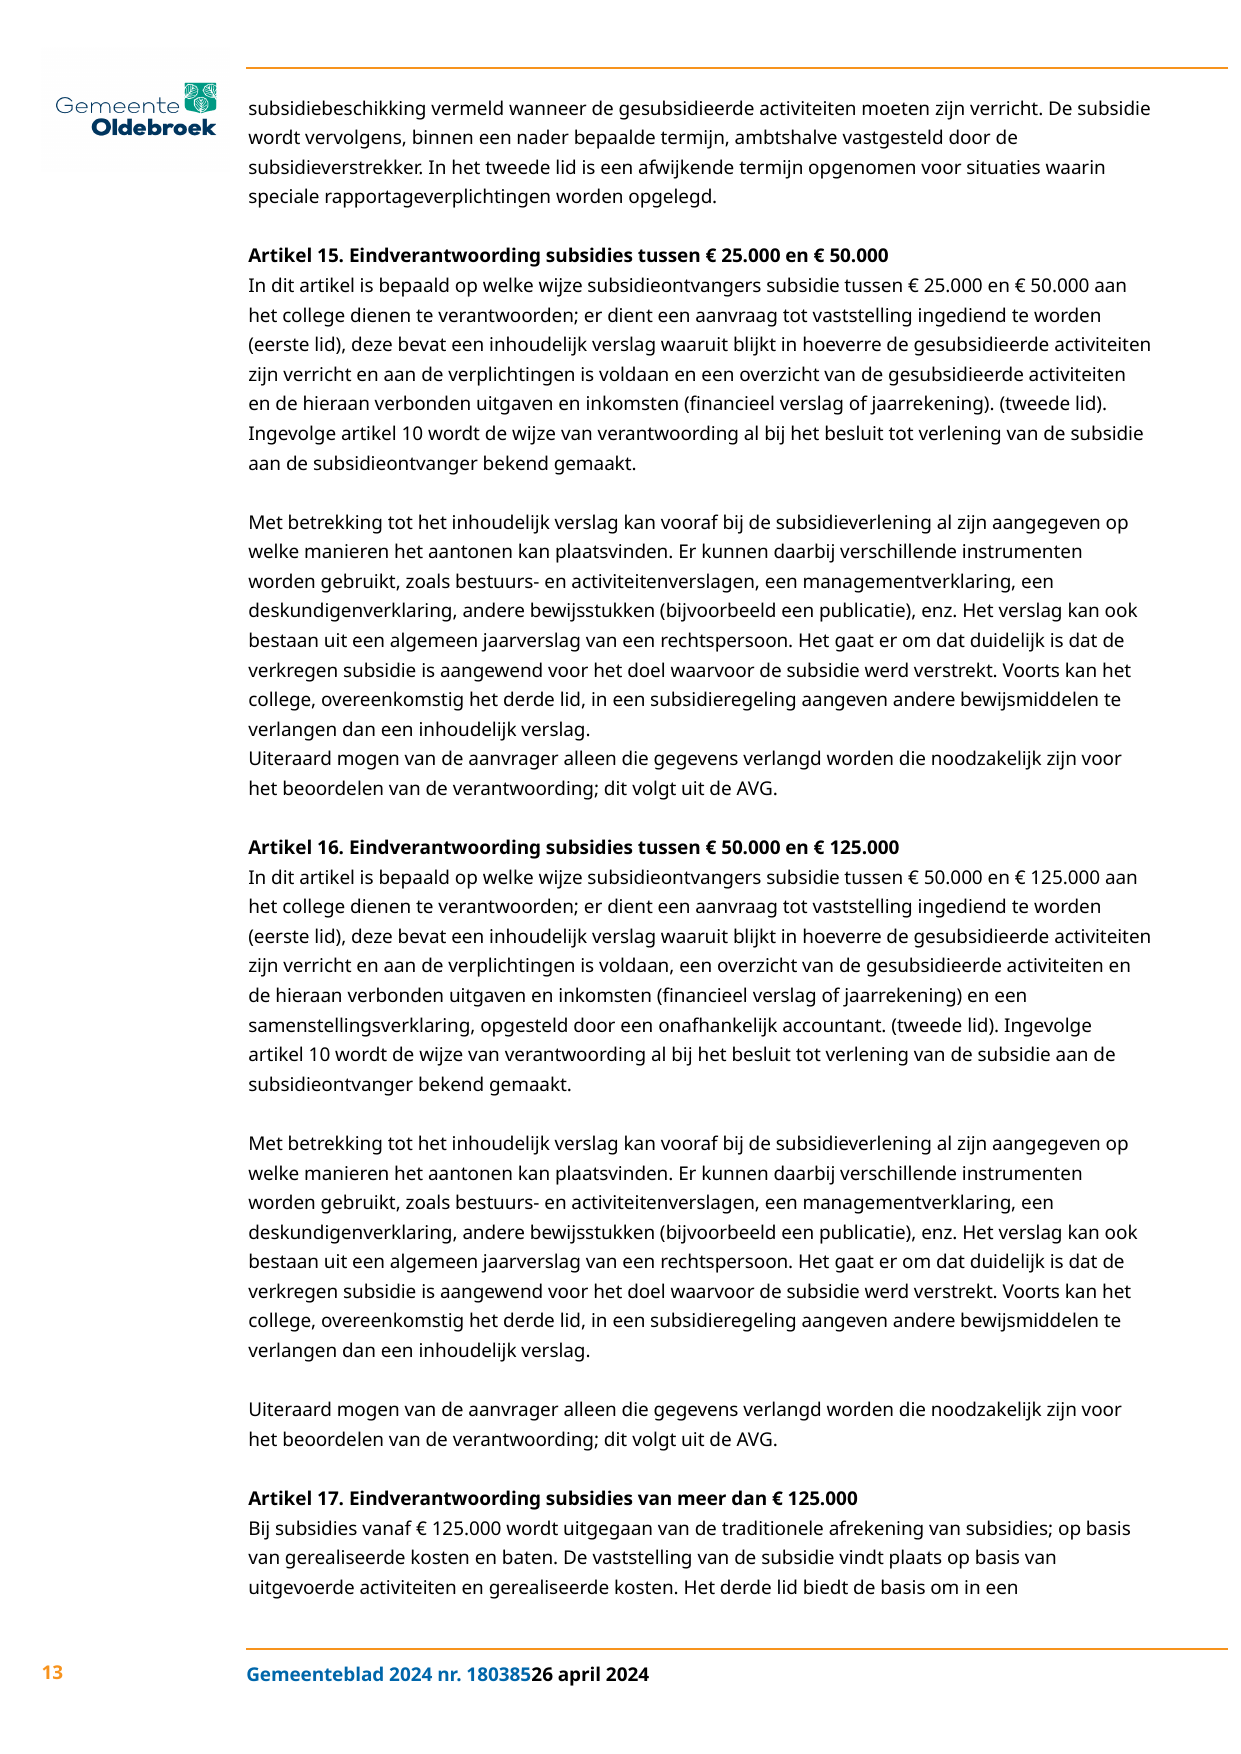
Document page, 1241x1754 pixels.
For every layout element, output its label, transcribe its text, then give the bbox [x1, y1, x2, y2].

text In dit artikel is bepaald op welke wijze subsidieontvangers subsidie tussen € 50.000 en € 125.000 aan het college dienen te verantwoorden; er dient een aanvraag tot vaststelling ingediend te worden (eerste lid), deze bevat een inhoudelijk verslag waaruit blijkt in hoeverre de gesubsidieerde activiteiten zijn verricht en aan de verplichtingen is voldaan, een overzicht van de gesubsidieerde activiteiten en de hieraan verbonden uitgaven en inkomsten (financieel verslag of jaarrekening) en een samenstellingsverklaring, opgesteld door een onafhankelijk accountant. (tweede lid). Ingevolge artikel 10 wordt de wijze van verantwoording al bij het besluit tot verlening van de subsidie aan de subsidieontvanger bekend gemaakt. [248, 864, 1152, 1097]
text Met betrekking tot het inhoudelijk verslag kan vooraf bij de subsidieverlening al zijn aangegeven op welke manieren het aantonen kan plaatsvinden. Er kunnen daarbij verschillende instrumenten worden gebruikt, zoals bestuurs- en activiteitenverslagen, een managementverklaring, een deskundigenverklaring, andere bewijsstukken (bijvoorbeeld een publicatie), enz. Het verslag kan ook bestaan uit een algemeen jaarverslag van een rechtspersoon. Het gaat er om dat duidelijk is dat de verkregen subsidie is aangewend voor het doel waarvoor de subsidie werd verstrekt. Voorts kan het college, overeenkomstig het derde lid, in een subsidieregeling aangeven andere bewijsmiddelen te verlangen dan een inhoudelijk verslag. [248, 1130, 1152, 1363]
text In dit artikel is bepaald op welke wijze subsidieontvangers subsidie tussen € 25.000 en € 50.000 aan het college dienen te verantwoorden; er dient een aanvraag tot vaststelling ingediend te worden (eerste lid), deze bevat een inhoudelijk verslag waaruit blijkt in hoeverre de gesubsidieerde activiteiten zijn verricht en aan de verplichtingen is voldaan en een overzicht van de gesubsidieerde activiteiten en de hieraan verbonden uitgaven en inkomsten (financieel verslag of jaarrekening). (tweede lid). Ingevolge artikel 10 wordt de wijze van verantwoording al bij het besluit tot verlening van de subsidie aan de subsidieontvanger bekend gemaakt. [248, 272, 1152, 476]
text Artikel 17. Eindverantwoording subsidies van meer dan € 125.000 [248, 1485, 1152, 1511]
text Uiteraard mogen van de aanvrager alleen die gegevens verlangd worden die noodzakelijk zijn voor het beoordelen van de verantwoording; dit volgt uit de AVG. [248, 1396, 1152, 1452]
text Met betrekking tot het inhoudelijk verslag kan vooraf bij de subsidieverlening al zijn aangegeven op welke manieren het aantonen kan plaatsvinden. Er kunnen daarbij verschillende instrumenten worden gebruikt, zoals bestuurs- en activiteitenverslagen, een managementverklaring, een deskundigenverklaring, andere bewijsstukken (bijvoorbeeld een publicatie), enz. Het verslag kan ook bestaan uit een algemeen jaarverslag van een rechtspersoon. Het gaat er om dat duidelijk is dat de verkregen subsidie is aangewend voor het doel waarvoor de subsidie werd verstrekt. Voorts kan het college, overeenkomstig het derde lid, in een subsidieregeling aangeven andere bewijsmiddelen te verlangen dan een inhoudelijk verslag. [248, 509, 1152, 742]
text Bij subsidies vanaf € 125.000 wordt uitgegaan van de traditionele afrekening van subsidies; op basis van gerealiseerde kosten en baten. De vaststelling van de subsidie vindt plaats op basis van uitgevoerde activiteiten en gerealiseerde kosten. Het derde lid biedt de basis om in een [248, 1515, 1152, 1600]
text Artikel 15. Eindverantwoording subsidies tussen € 25.000 en € 50.000 [248, 243, 1152, 268]
picture [41, 47, 231, 172]
text subsidiebeschikking vermeld wanneer de gesubsidieerde activiteiten moeten zijn verricht. De subsidie wordt vervolgens, binnen een nader bepaalde termijn, ambtshalve vastgesteld door de subsidieverstrekker. In het tweede lid is een afwijkende termijn opgenomen voor situaties waarin speciale rapportageverplichtingen worden opgelegd. [248, 95, 1152, 209]
text Artikel 16. Eindverantwoording subsidies tussen € 50.000 en € 125.000 [248, 834, 1152, 860]
text Uiteraard mogen van de aanvrager alleen die gegevens verlangd worden die noodzakelijk zijn voor het beoordelen van de verantwoording; dit volgt uit de AVG. [248, 746, 1152, 801]
